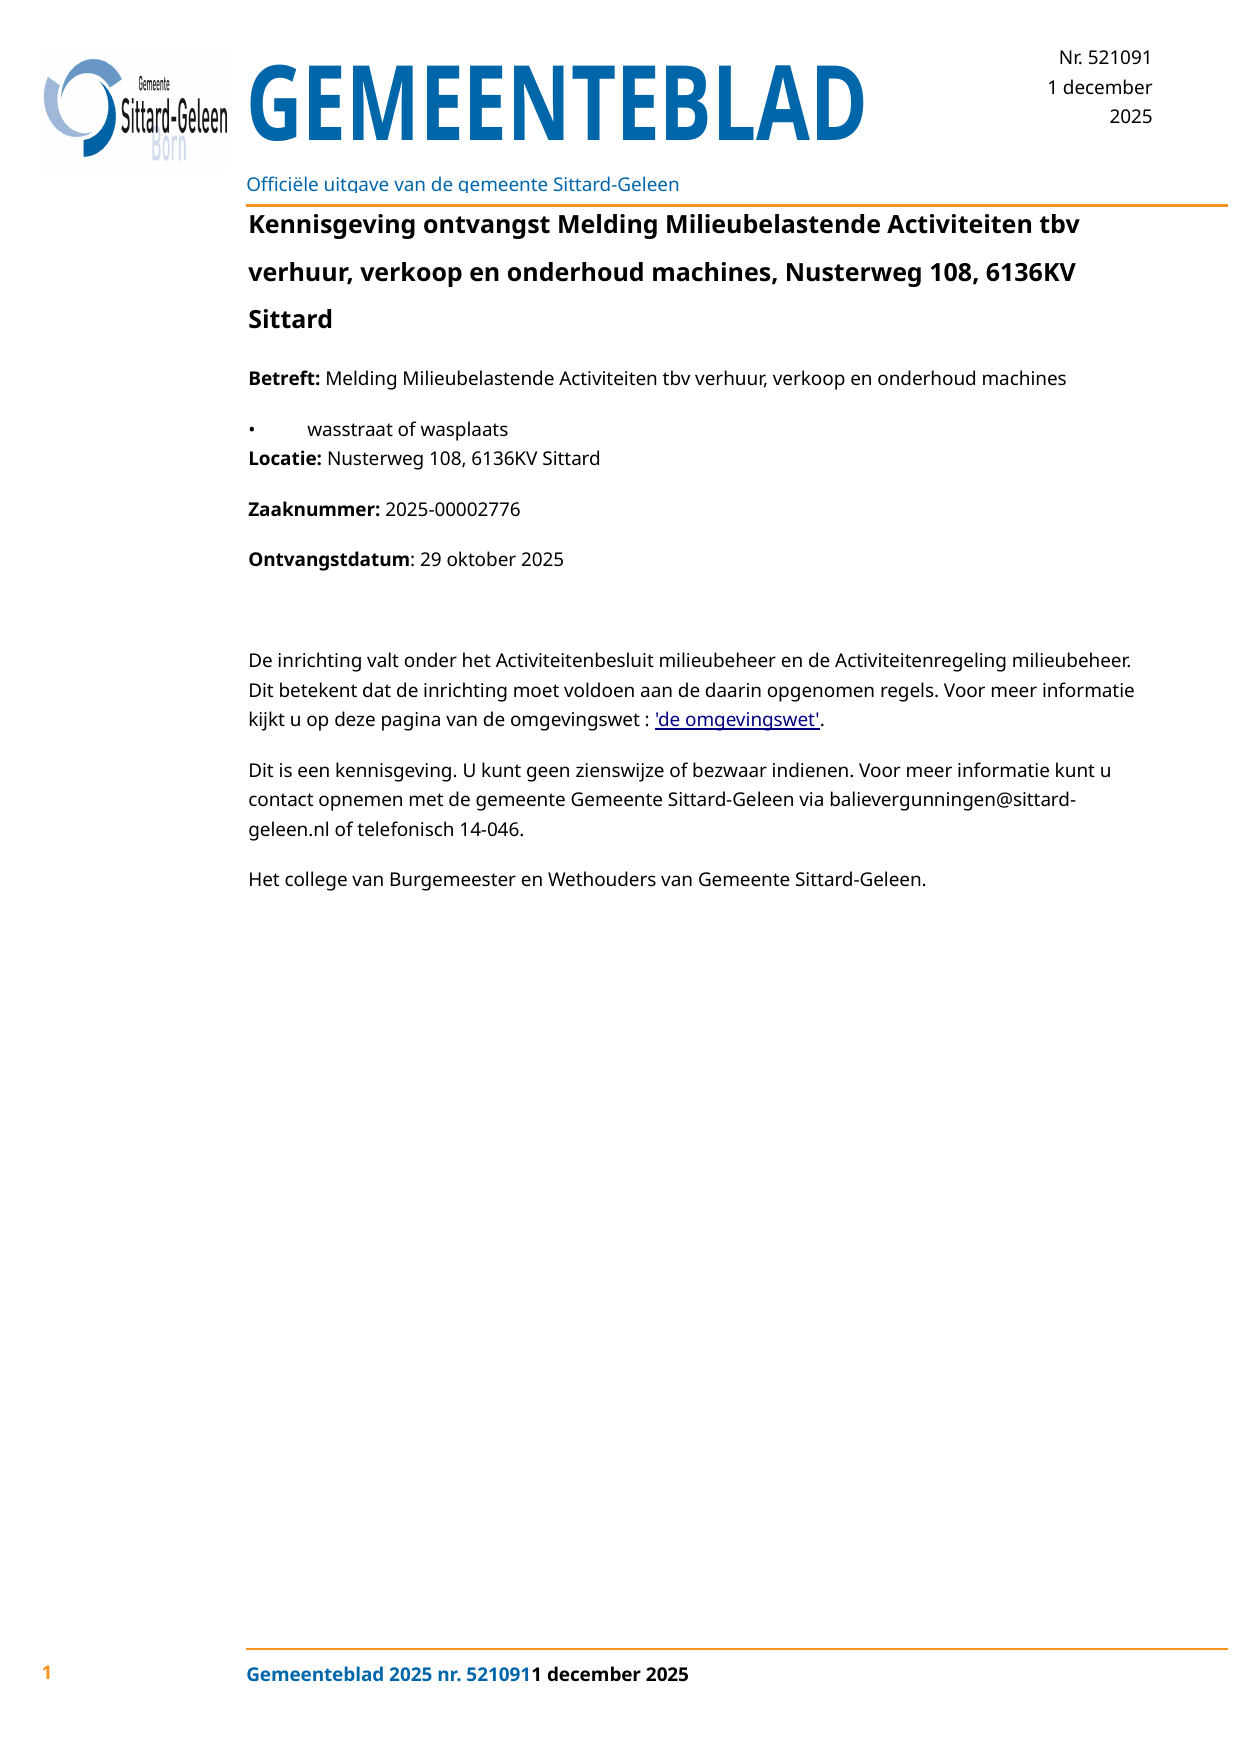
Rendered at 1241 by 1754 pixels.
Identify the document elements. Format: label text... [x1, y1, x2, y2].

text De inrichting valt onder het Activiteitenbesluit milieubeheer en de Activiteitenregeling milieubeheer. Dit betekent dat de inrichting moet voldoen aan de daarin opgenomen regels. Voor meer informatie kijkt u op deze pagina van de omgevingswet : 'de omgevingswet'. [248, 647, 1152, 732]
text Kennisgeving ontvangst Melding Milieubelastende Activiteiten tbv verhuur, verkoop en onderhoud machines, Nusterweg 108, 6136KV Sittard [248, 207, 1152, 336]
list wasstraat of wasplaats [248, 416, 1152, 442]
text Betreft: Melding Milieubelastende Activiteiten tbv verhuur, verkoop en onderhoud machines [248, 366, 1152, 391]
text Het college van Burgemeester en Wethouders van Gemeente Sittard-Geleen. [248, 866, 1152, 892]
text Zaaknummer: 2025-00002776 [248, 496, 1152, 522]
text Dit is een kennisgeving. U kunt geen zienswijze of bezwaar indienen. Voor meer informatie kunt u contact opnemen met de gemeente Gemeente Sittard-Geleen via balievergunningen@sittard-geleen.nl of telefonisch 14-046. [248, 757, 1152, 842]
text Locatie: Nusterweg 108, 6136KV Sittard [248, 446, 1152, 471]
text Ontvangstdatum: 29 oktober 2025 [248, 546, 1152, 572]
picture [41, 47, 231, 172]
